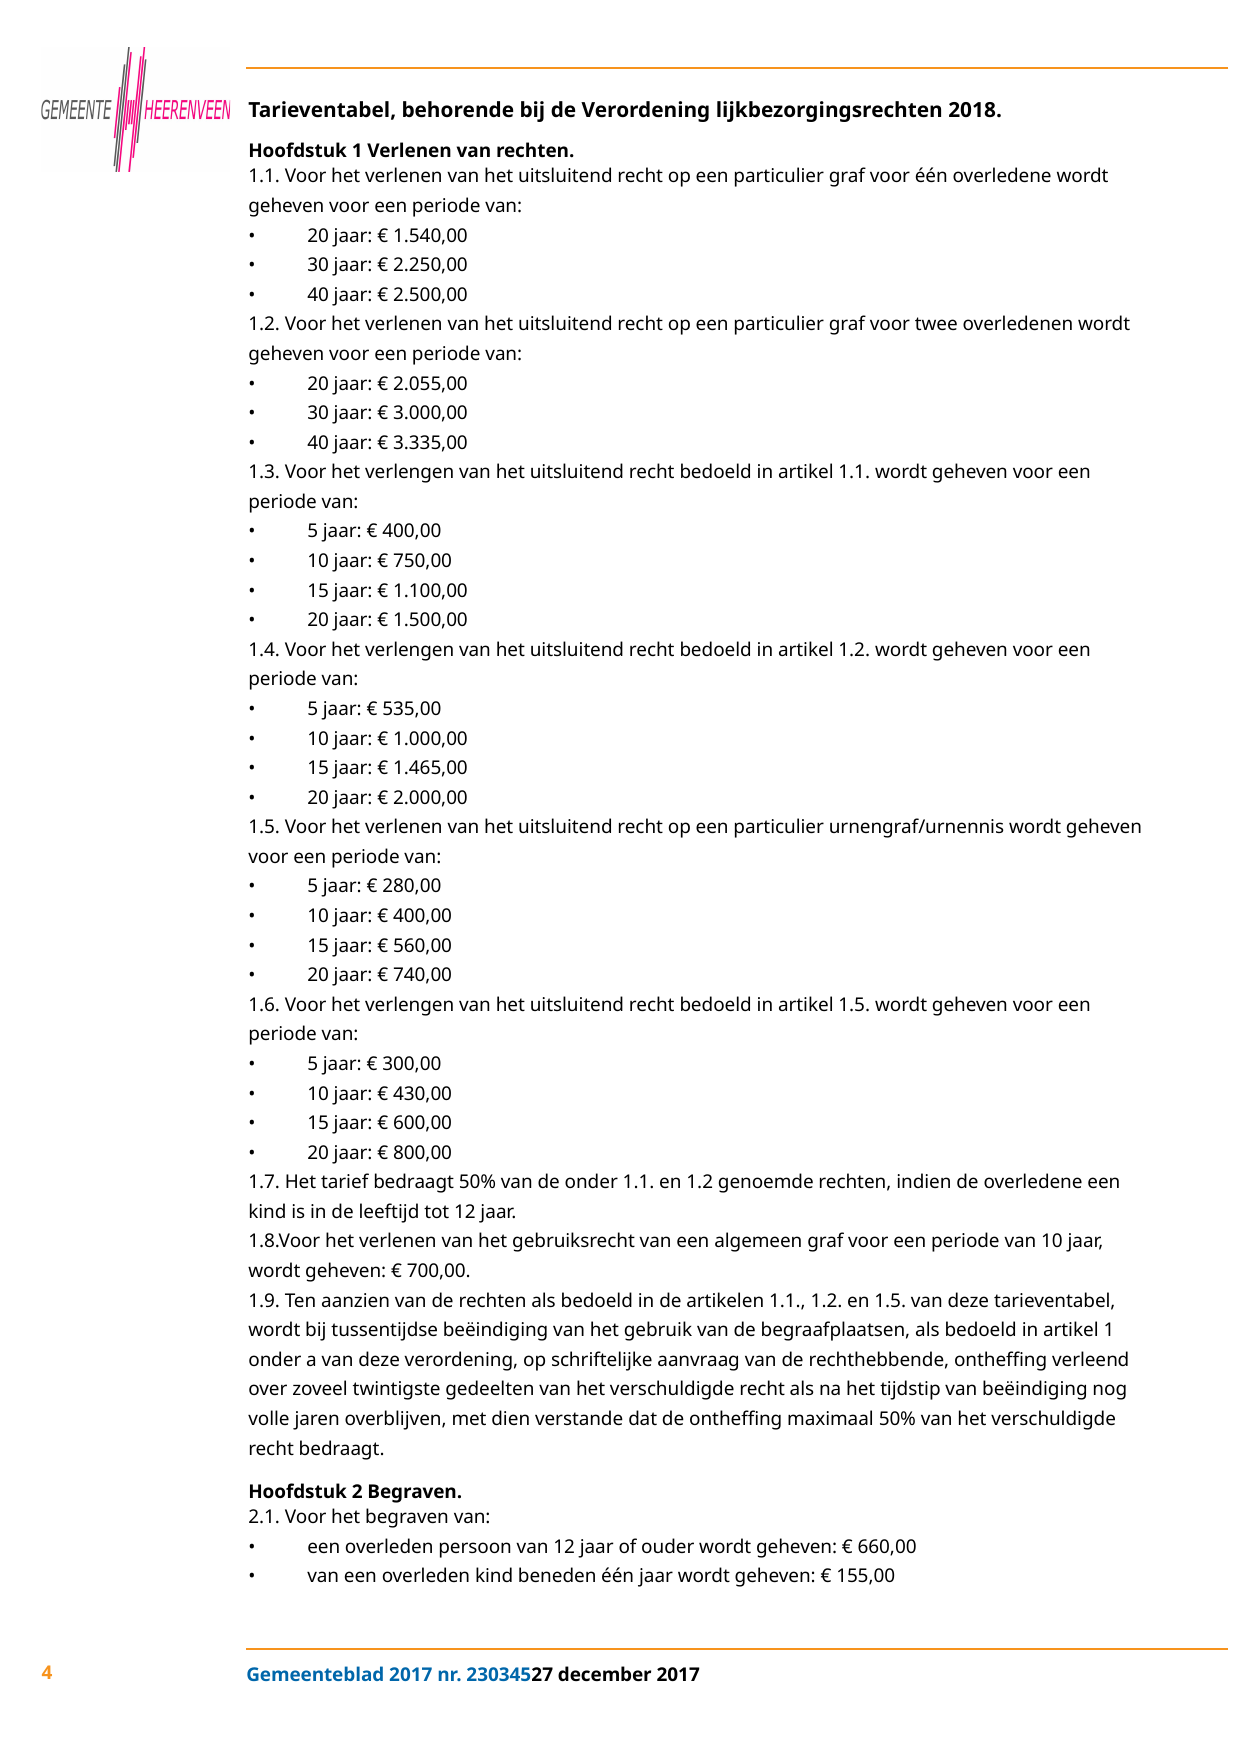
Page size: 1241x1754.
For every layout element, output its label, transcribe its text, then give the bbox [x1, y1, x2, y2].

list 40 jaar: € 3.335,00 [248, 429, 1152, 454]
text 1.5. Voor het verlenen van het uitsluitend recht op een particulier urnengraf/urnennis wordt geheven voor een periode van: [248, 813, 1152, 869]
list een overleden persoon van 12 jaar of ouder wordt geheven: € 660,00 [248, 1533, 1152, 1559]
list 20 jaar: € 1.500,00 [248, 606, 1152, 632]
text 1.3. Voor het verlengen van het uitsluitend recht bedoeld in artikel 1.1. wordt geheven voor een periode van: [248, 458, 1152, 514]
text 1.8.Voor het verlenen van het gebruiksrecht van een algemeen graf voor een periode van 10 jaar, wordt geheven: € 700,00. [248, 1228, 1152, 1283]
list 5 jaar: € 535,00 [248, 695, 1152, 721]
list 5 jaar: € 300,00 [248, 1050, 1152, 1076]
text Hoofdstuk 1 Verlenen van rechten. [248, 137, 1152, 163]
list 40 jaar: € 2.500,00 [248, 281, 1152, 307]
text 1.7. Het tarief bedraagt 50% van de onder 1.1. en 1.2 genoemde rechten, indien de overledene een kind is in de leeftijd tot 12 jaar. [248, 1168, 1152, 1224]
list 15 jaar: € 600,00 [248, 1109, 1152, 1135]
list 20 jaar: € 740,00 [248, 961, 1152, 987]
list 20 jaar: € 800,00 [248, 1139, 1152, 1164]
picture [41, 47, 231, 172]
text 1.4. Voor het verlengen van het uitsluitend recht bedoeld in artikel 1.2. wordt geheven voor een periode van: [248, 636, 1152, 691]
list 10 jaar: € 1.000,00 [248, 725, 1152, 750]
text Tarieventabel, behorende bij de Verordening lijkbezorgingsrechten 2018. [248, 95, 1152, 123]
text 1.1. Voor het verlenen van het uitsluitend recht op een particulier graf voor één overledene wordt geheven voor een periode van: [248, 163, 1152, 218]
text 1.2. Voor het verlenen van het uitsluitend recht op een particulier graf voor twee overledenen wordt geheven voor een periode van: [248, 311, 1152, 366]
list 15 jaar: € 1.465,00 [248, 754, 1152, 780]
list 30 jaar: € 2.250,00 [248, 251, 1152, 277]
text Hoofdstuk 2 Begraven. [248, 1478, 1152, 1503]
list 20 jaar: € 2.055,00 [248, 370, 1152, 395]
text 1.6. Voor het verlengen van het uitsluitend recht bedoeld in artikel 1.5. wordt geheven voor een periode van: [248, 991, 1152, 1046]
list 15 jaar: € 1.100,00 [248, 577, 1152, 602]
list 5 jaar: € 280,00 [248, 873, 1152, 898]
text 2.1. Voor het begraven van: [248, 1503, 1152, 1529]
list 15 jaar: € 560,00 [248, 932, 1152, 957]
text 1.9. Ten aanzien van de rechten als bedoeld in de artikelen 1.1., 1.2. en 1.5. van deze tarieventabel, wordt bij tussentijdse beëindiging van het gebruik van de begraafplaatsen, als bedoeld in artikel 1 onder a van deze verordening, op schriftelijke aanvraag van de rechthebbende, ontheffing verleend over zoveel twintigste gedeelten van het verschuldigde recht als na het tijdstip van beëindiging nog volle jaren overblijven, met dien verstande dat de ontheffing maximaal 50% van het verschuldigde recht bedraagt. [248, 1287, 1152, 1460]
list 20 jaar: € 2.000,00 [248, 784, 1152, 809]
list 20 jaar: € 1.540,00 [248, 222, 1152, 247]
list 30 jaar: € 3.000,00 [248, 399, 1152, 425]
list van een overleden kind beneden één jaar wordt geheven: € 155,00 [248, 1563, 1152, 1588]
list 10 jaar: € 430,00 [248, 1080, 1152, 1105]
list 10 jaar: € 750,00 [248, 547, 1152, 573]
list 10 jaar: € 400,00 [248, 902, 1152, 928]
list 5 jaar: € 400,00 [248, 518, 1152, 543]
